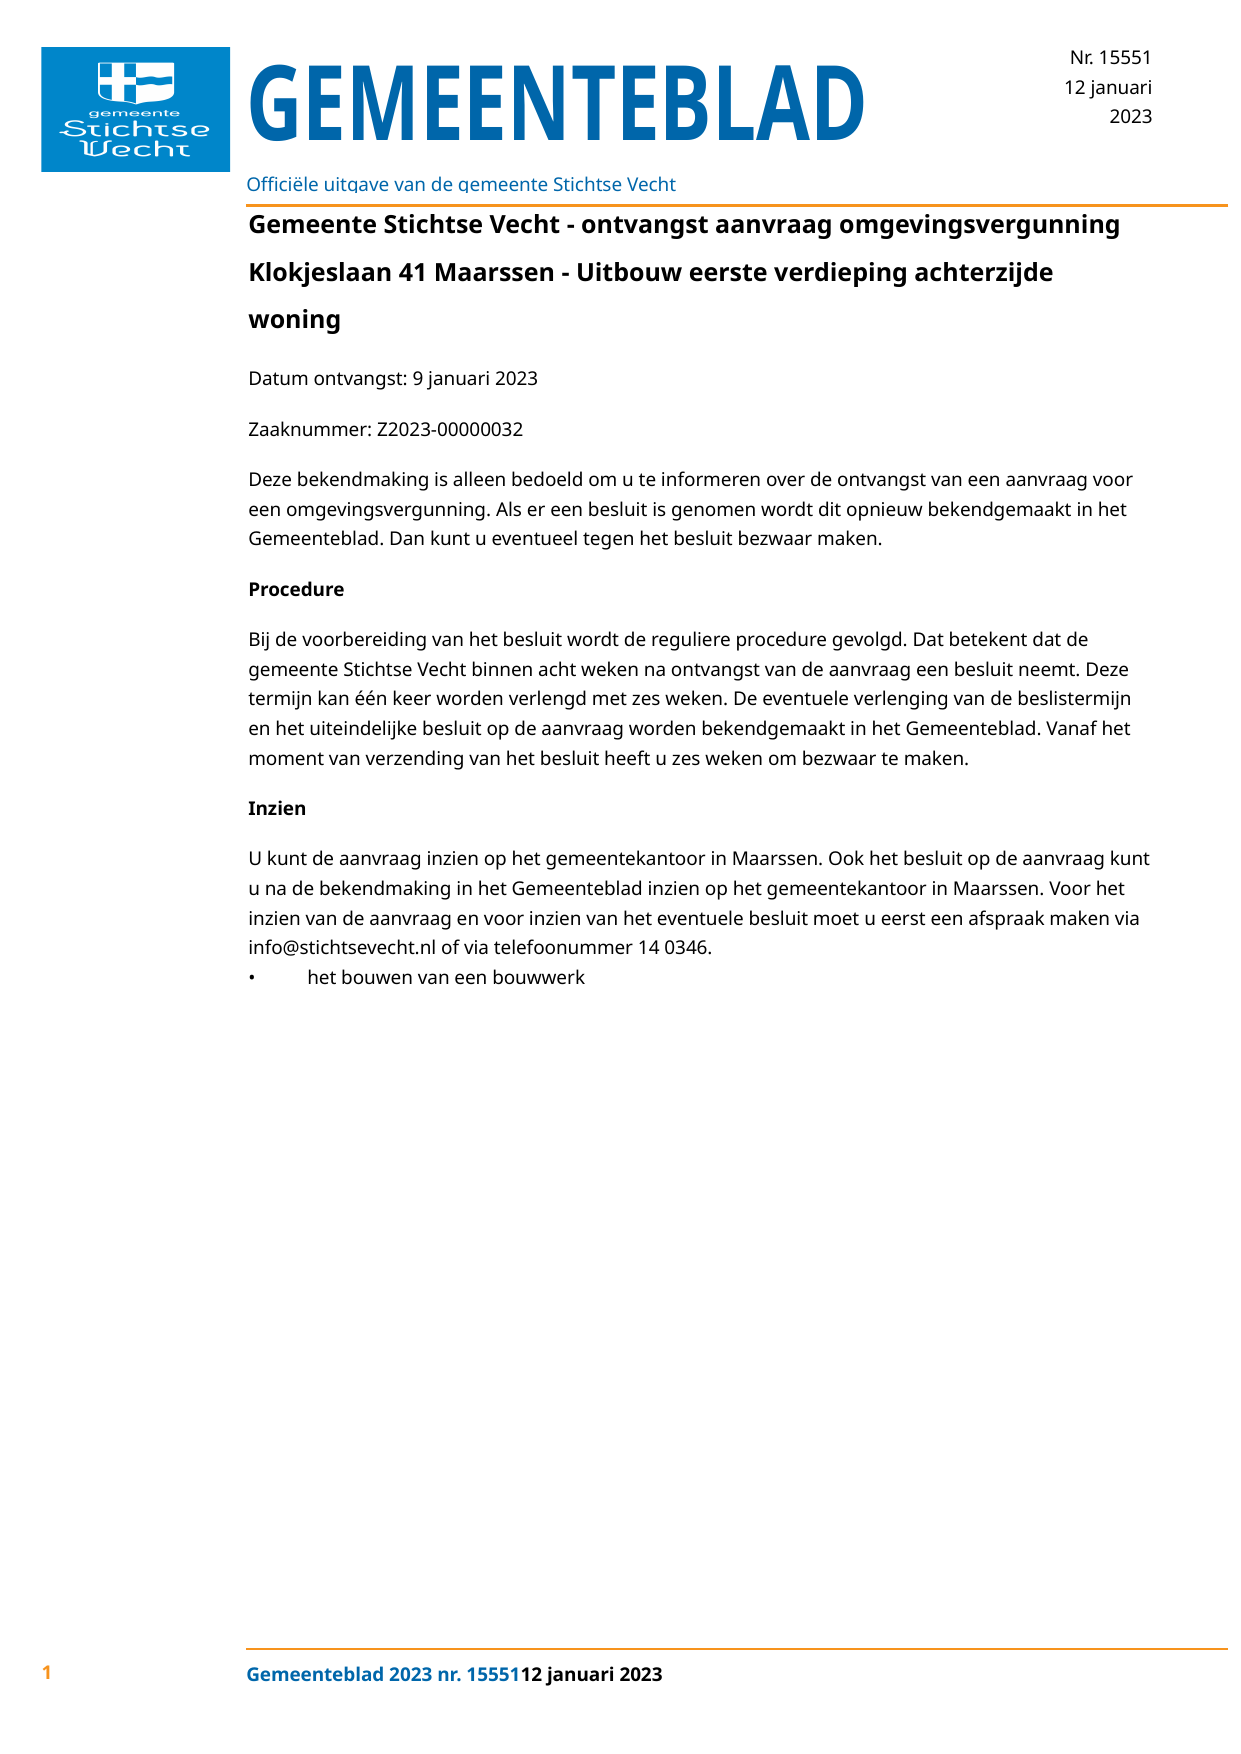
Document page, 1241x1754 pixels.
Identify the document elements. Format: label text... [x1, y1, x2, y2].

text Datum ontvangst: 9 januari 2023 [248, 366, 1152, 391]
text Deze bekendmaking is alleen bedoeld om u te informeren over de ontvangst van een aanvraag voor een omgevingsvergunning. Als er een besluit is genomen wordt dit opnieuw bekendgemaakt in het Gemeenteblad. Dan kunt u eventueel tegen het besluit bezwaar maken. [248, 466, 1152, 551]
picture [99, 63, 135, 101]
picture [137, 63, 174, 103]
text Procedure [248, 576, 1152, 602]
list het bouwen van een bouwwerk [248, 964, 1152, 989]
text Bij de voorbereiding van het besluit wordt de reguliere procedure gevolgd. Dat betekent dat de gemeente Stichtse Vecht binnen acht weken na ontvangst van de aanvraag een besluit neemt. Deze termijn kan één keer worden verlengd met zes weken. De eventuele verlenging van de beslistermijn en het uiteindelijke besluit op de aanvraag worden bekendgemaakt in het Gemeenteblad. Vanaf het moment van verzending van het besluit heeft u zes weken om bezwaar te maken. [248, 626, 1152, 770]
text Inzien [248, 795, 1152, 821]
text U kunt de aanvraag inzien op het gemeentekantoor in Maarssen. Ook het besluit op de aanvraag kunt u na de bekendmaking in het Gemeenteblad inzien op het gemeentekantoor in Maarssen. Voor het inzien van de aanvraag en voor inzien van het eventuele besluit moet u eerst een afspraak maken via info@stichtsevecht.nl of via telefoonummer 14 0346. [248, 846, 1152, 960]
text Gemeente Stichtse Vecht - ontvangst aanvraag omgevingsvergunning Klokjeslaan 41 Maarssen - Uitbouw eerste verdieping achterzijde woning [248, 207, 1152, 336]
text Zaaknummer: Z2023-00000032 [248, 416, 1152, 442]
